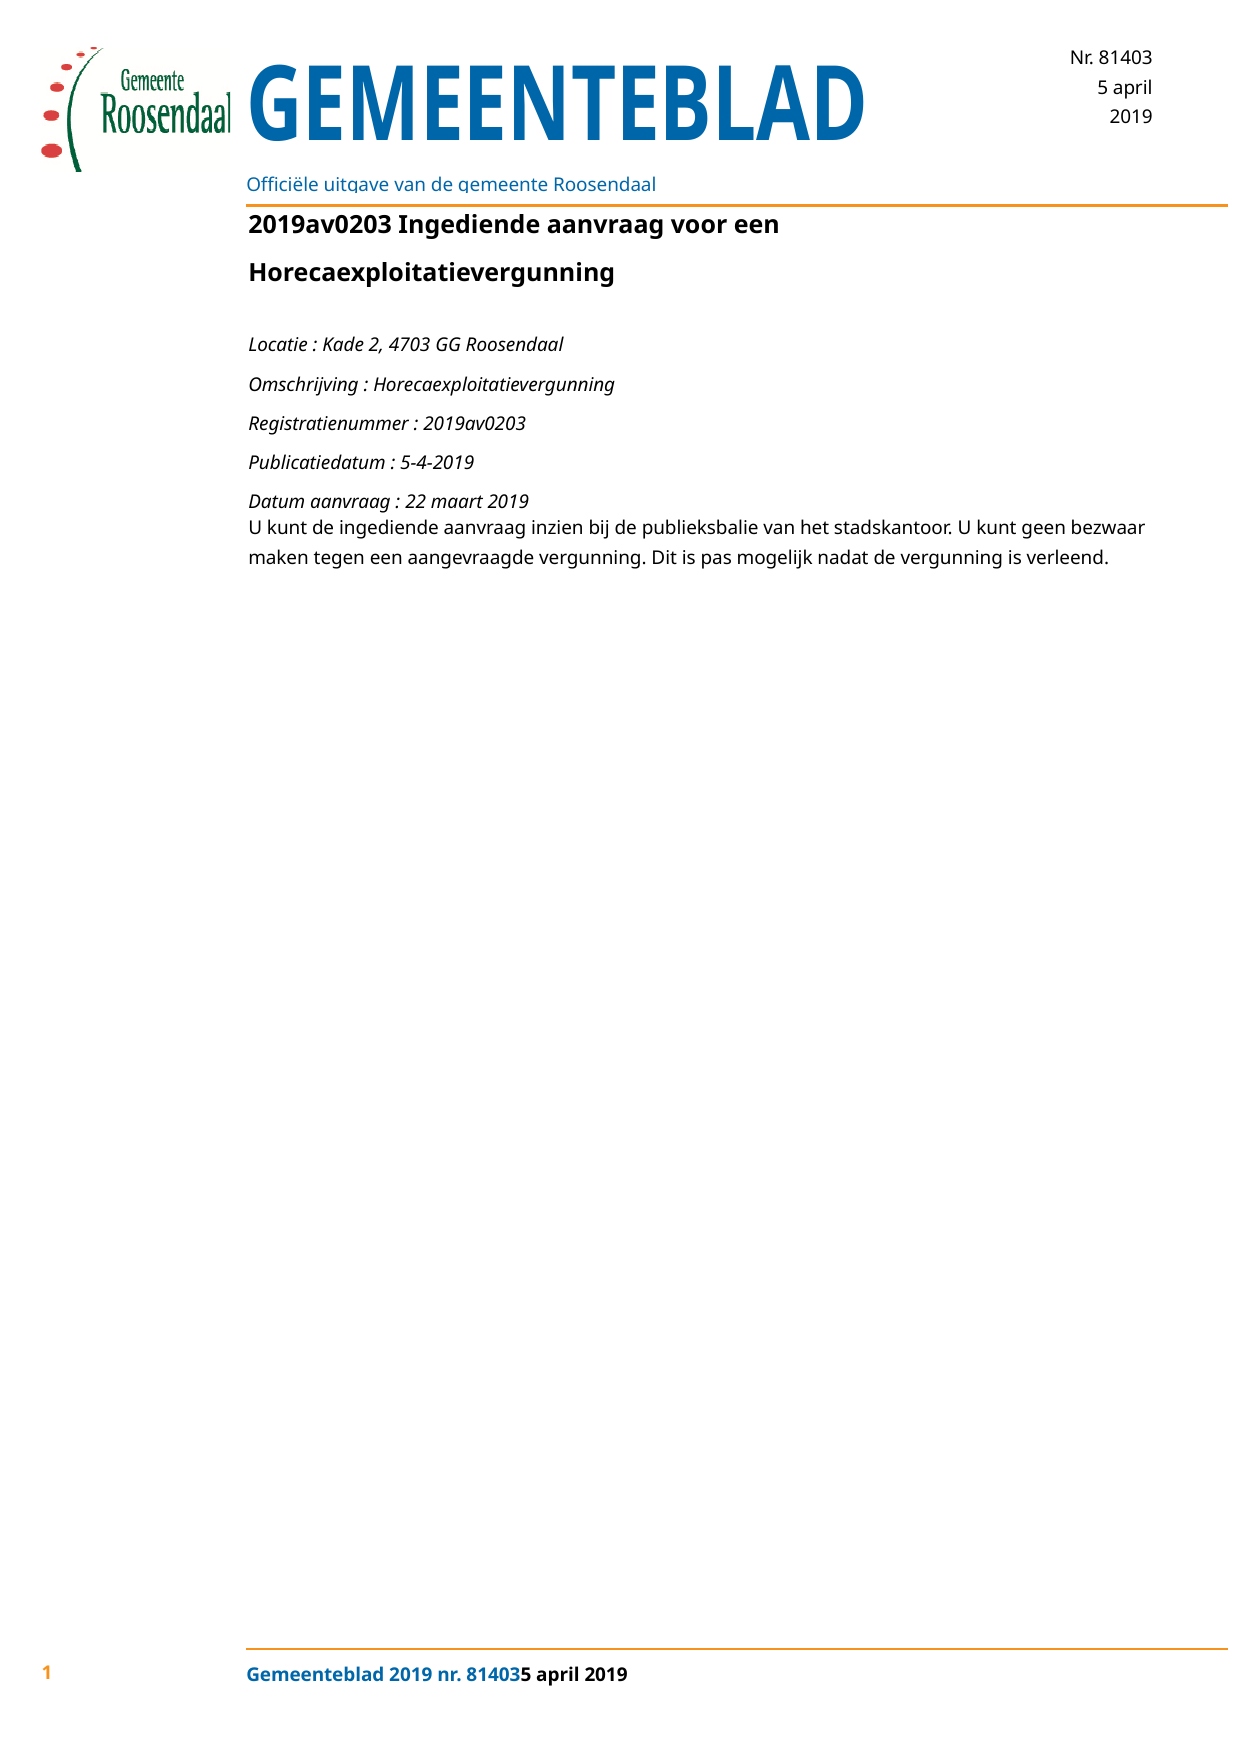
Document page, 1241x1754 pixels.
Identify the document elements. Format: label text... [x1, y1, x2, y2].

text Locatie : Kade 2, 4703 GG Roosendaal [248, 331, 1152, 357]
text Omschrijving : Horecaexploitatievergunning [248, 371, 1152, 396]
text Datum aanvraag : 22 maart 2019 [248, 488, 1152, 514]
text Registratienummer : 2019av0203 [248, 410, 1152, 436]
text U kunt de ingediende aanvraag inzien bij de publieksbalie van het stadskantoor. U kunt geen bezwaar maken tegen een aangevraagde vergunning. Dit is pas mogelijk nadat de vergunning is verleend. [248, 514, 1152, 569]
text 2019av0203 Ingediende aanvraag voor een Horecaexploitatievergunning [248, 207, 1152, 288]
text Publicatiedatum : 5-4-2019 [248, 449, 1152, 475]
picture [41, 47, 231, 172]
